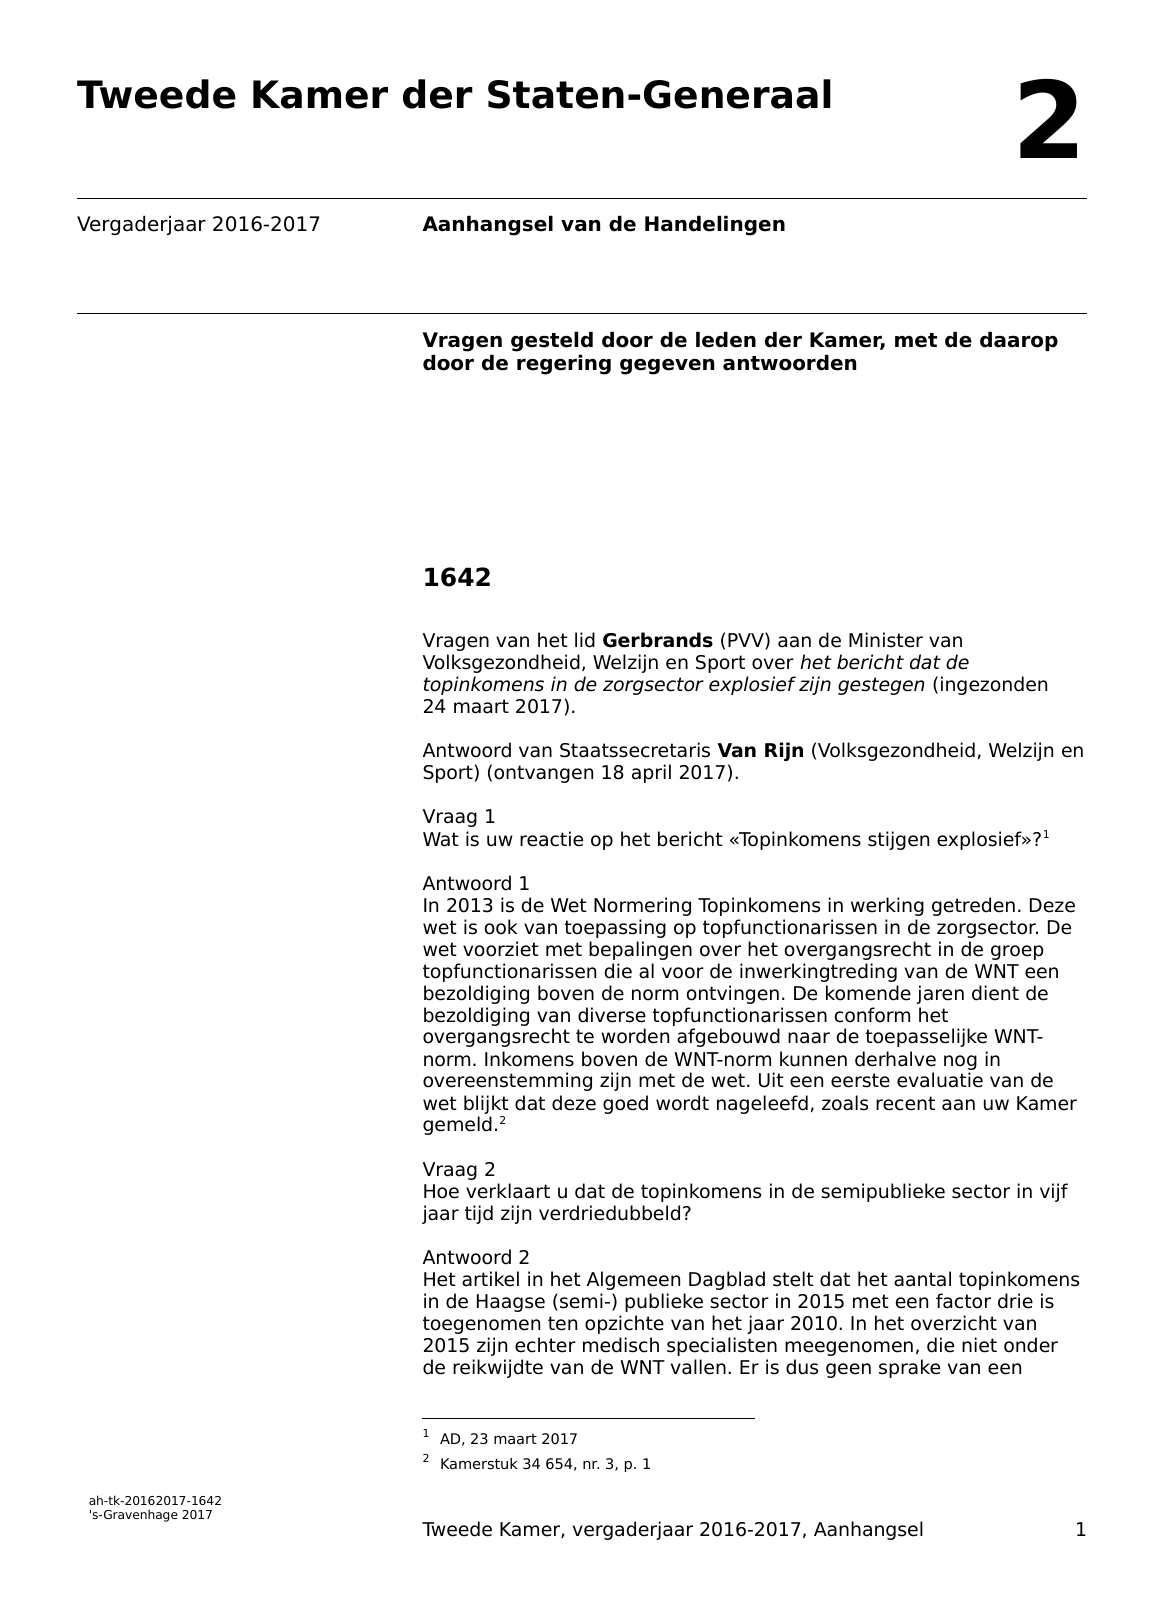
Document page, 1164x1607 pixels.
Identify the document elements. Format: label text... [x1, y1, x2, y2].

text Hoe verklaart u dat de topinkomens in de semipublieke sector in vijf jaar tijd zijn verdriedubbeld? [422, 1181, 1087, 1224]
table_header 2 [886, 59, 1087, 198]
table_header Tweede Kamer der Staten-Generaal [77, 59, 886, 198]
table_cell Vergaderjaar 2016-2017 [77, 199, 422, 313]
table_cell Aanhangsel van de Handelingen [422, 199, 1087, 313]
text AD, 23 maart 2017 [422, 1427, 1087, 1449]
table_cell Vragen gesteld door de leden der Kamer, met de daarop door de regering gegeven antwoorden [422, 314, 1087, 375]
text ah-tk-20162017-1642 [88, 1494, 323, 1508]
text Antwoord 1 [422, 873, 1087, 894]
text In 2013 is de Wet Normering Topinkomens in werking getreden. Deze wet is ook van toepassing op topfunctionarissen in de zorgsector. De wet voorziet met bepalingen over het overgangsrecht in de groep topfunctionarissen die al voor de inwerkingtreding van de WNT een bezoldiging boven de norm ontvingen. De komende jaren dient de bezoldiging van diverse topfunctionarissen conform het overgangsrecht te worden afgebouwd naar de toepasselijke WNT-norm. Inkomens boven de WNT-norm kunnen derhalve nog in overeenstemming zijn met de wet. Uit een eerste evaluatie van de wet blijkt dat deze goed wordt nageleefd, zoals recent aan uw Kamer gemeld. [422, 894, 1087, 1136]
text Vragen van het lid Gerbrands (PVV) aan de Minister van Volksgezondheid, Welzijn en Sport over het bericht dat de topinkomens in de zorgsector explosief zijn gestegen (ingezonden 24 maart 2017). [422, 630, 1087, 718]
text Antwoord van Staatssecretaris Van Rijn (Volksgezondheid, Welzijn en Sport) (ontvangen 18 april 2017). [422, 740, 1087, 784]
text Antwoord 2 [422, 1247, 1087, 1269]
text Het artikel in het Algemeen Dagblad stelt dat het aantal topinkomens in de Haagse (semi-) publieke sector in 2015 met een factor drie is toegenomen ten opzichte van het jaar 2010. In het overzicht van 2015 zijn echter medisch specialisten meegenomen, die niet onder de reikwijdte van de WNT vallen. Er is dus geen sprake van een [422, 1269, 1087, 1378]
text 1642 [422, 563, 1087, 592]
text Wat is uw reactie op het bericht «Topinkomens stijgen explosief»? [422, 828, 1087, 850]
text 's-Gravenhage 2017 [88, 1508, 323, 1522]
text Kamerstuk 34 654, nr. 3, p. 1 [422, 1452, 1087, 1474]
table_cell [77, 314, 422, 375]
text Vraag 1 [422, 806, 1087, 828]
text Vraag 2 [422, 1158, 1087, 1181]
